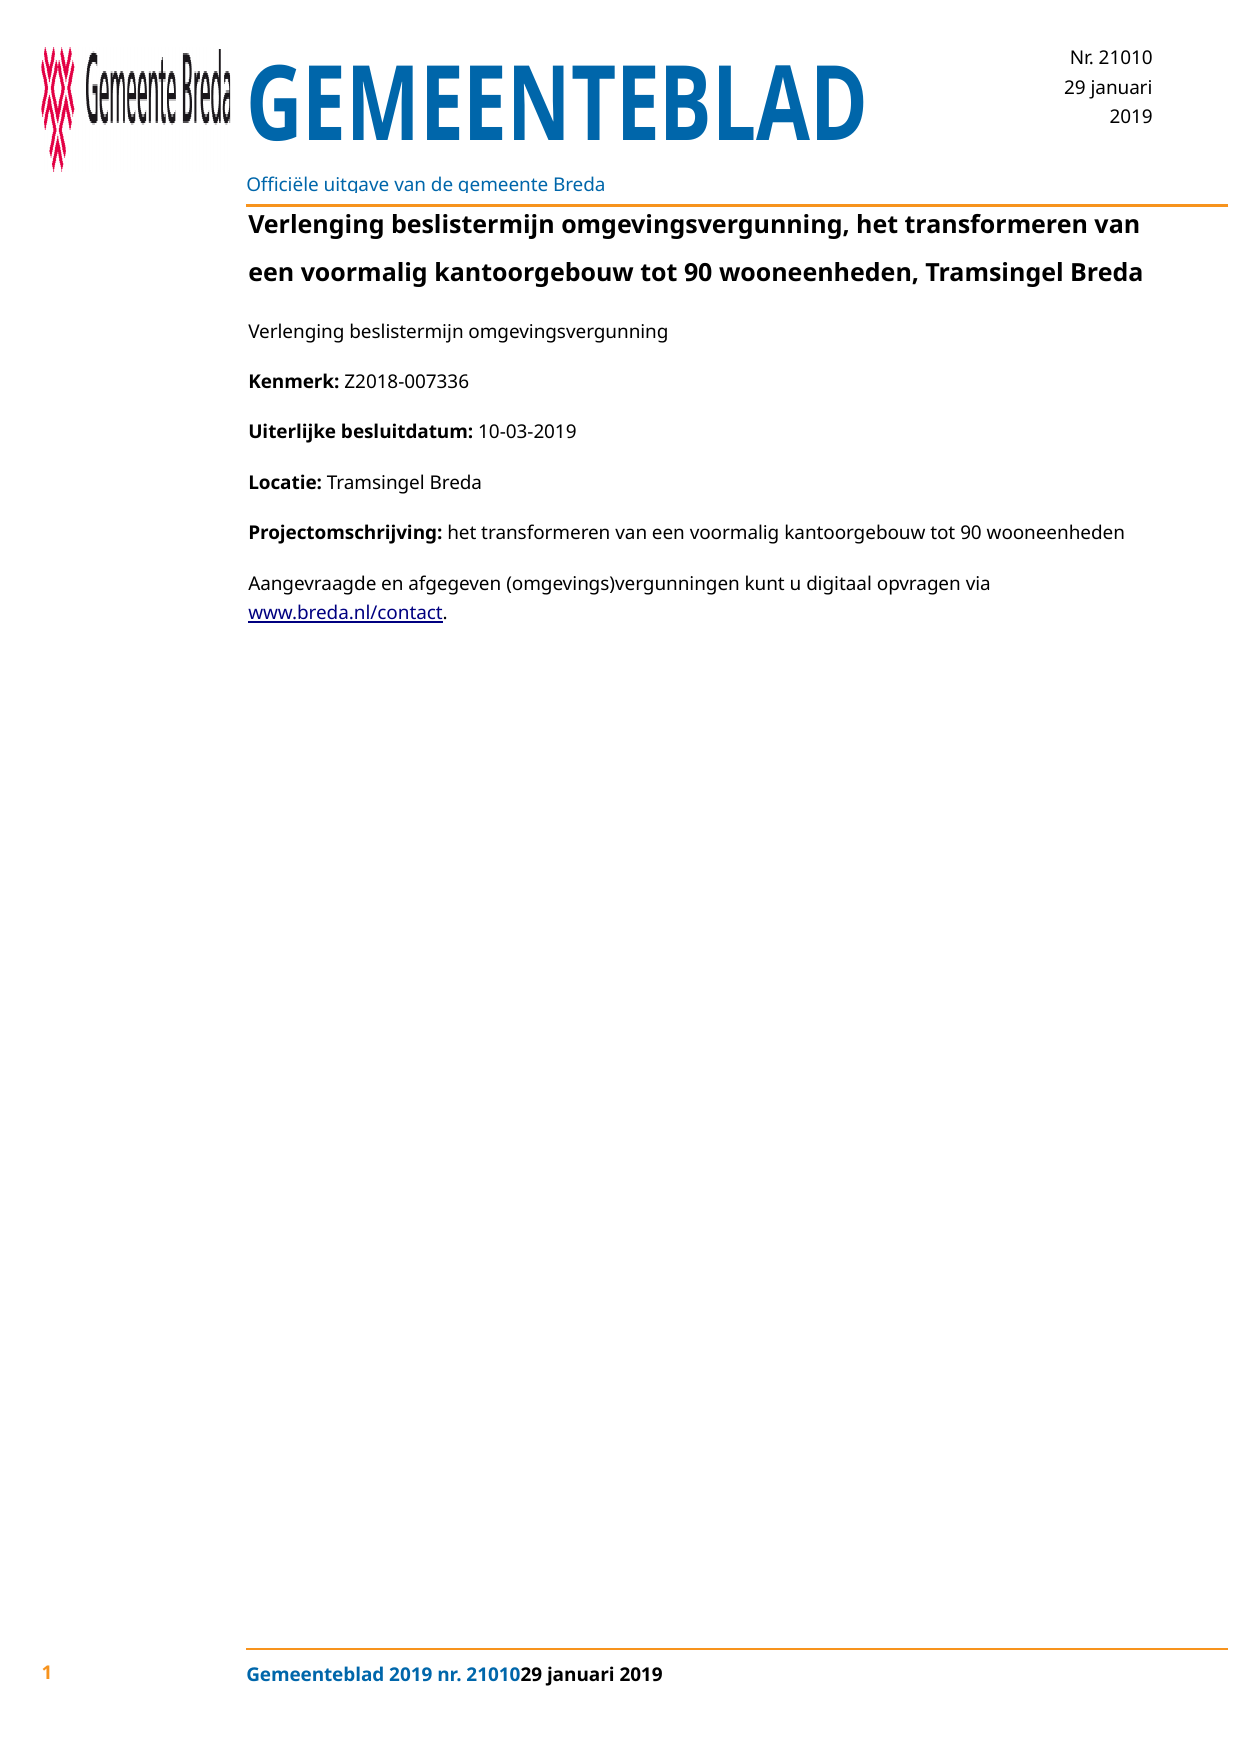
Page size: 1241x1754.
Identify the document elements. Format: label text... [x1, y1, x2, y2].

picture [41, 47, 231, 172]
text Verlenging beslistermijn omgevingsvergunning [248, 318, 1152, 344]
text Verlenging beslistermijn omgevingsvergunning, het transformeren van een voormalig kantoorgebouw tot 90 wooneenheden, Tramsingel Breda [248, 207, 1152, 288]
text Kenmerk: Z2018-007336 [248, 368, 1152, 394]
text Aangevraagde en afgegeven (omgevings)vergunningen kunt u digitaal opvragen via www.breda.nl/contact. [248, 570, 1152, 625]
text Projectomschrijving: het transformeren van een voormalig kantoorgebouw tot 90 wooneenheden [248, 519, 1152, 545]
text Uiterlijke besluitdatum: 10-03-2019 [248, 419, 1152, 444]
text Locatie: Tramsingel Breda [248, 469, 1152, 495]
